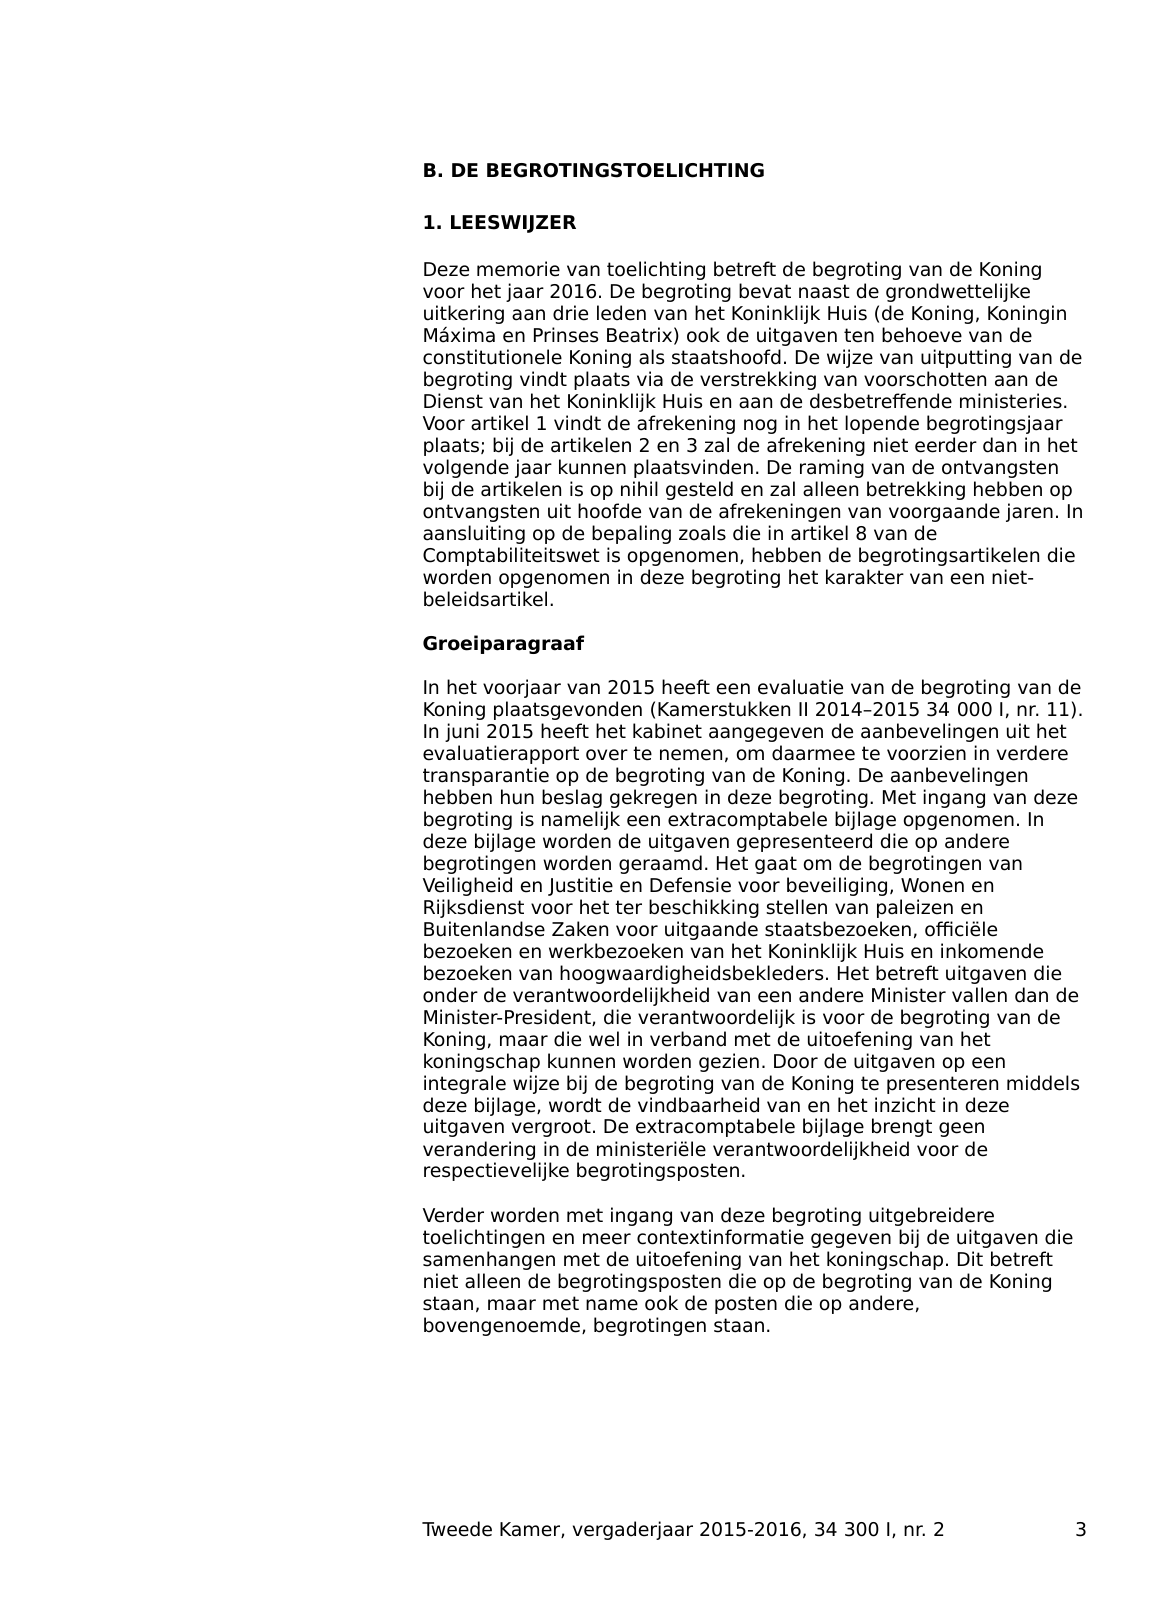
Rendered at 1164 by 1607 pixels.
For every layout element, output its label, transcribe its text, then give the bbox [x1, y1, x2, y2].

text Verder worden met ingang van deze begroting uitgebreidere toelichtingen en meer contextinformatie gegeven bij de uitgaven die samenhangen met de uitoefening van het koningschap. Dit betreft niet alleen de begrotingsposten die op de begroting van de Koning staan, maar met name ook de posten die op andere, bovengenoemde, begrotingen staan. [422, 1204, 1087, 1336]
subtitle B. DE BEGROTINGSTOELICHTING [422, 160, 1087, 182]
text Deze memorie van toelichting betreft de begroting van de Koning voor het jaar 2016. De begroting bevat naast de grondwettelijke uitkering aan drie leden van het Koninklijk Huis (de Koning, Koningin Máxima en Prinses Beatrix) ook de uitgaven ten behoeve van de constitutionele Koning als staatshoofd. De wijze van uitputting van de begroting vindt plaats via de verstrekking van voorschotten aan de Dienst van het Koninklijk Huis en aan de desbetreffende ministeries. Voor artikel 1 vindt de afrekening nog in het lopende begrotingsjaar plaats; bij de artikelen 2 en 3 zal de afrekening niet eerder dan in het volgende jaar kunnen plaatsvinden. De raming van de ontvangsten bij de artikelen is op nihil gesteld en zal alleen betrekking hebben op ontvangsten uit hoofde van de afrekeningen van voorgaande jaren. In aansluiting op de bepaling zoals die in artikel 8 van de Comptabiliteitswet is opgenomen, hebben de begrotingsartikelen die worden opgenomen in deze begroting het karakter van een niet-beleidsartikel. [422, 259, 1087, 611]
subtitle Groeiparagraaf [422, 633, 1087, 655]
text In het voorjaar van 2015 heeft een evaluatie van de begroting van de Koning plaatsgevonden (Kamerstukken II 2014–2015 34 000 I, nr. 11). In juni 2015 heeft het kabinet aangegeven de aanbevelingen uit het evaluatierapport over te nemen, om daarmee te voorzien in verdere transparantie op de begroting van de Koning. De aanbevelingen hebben hun beslag gekregen in deze begroting. Met ingang van deze begroting is namelijk een extracomptabele bijlage opgenomen. In deze bijlage worden de uitgaven gepresenteerd die op andere begrotingen worden geraamd. Het gaat om de begrotingen van Veiligheid en Justitie en Defensie voor beveiliging, Wonen en Rijksdienst voor het ter beschikking stellen van paleizen en Buitenlandse Zaken voor uitgaande staatsbezoeken, officiële bezoeken en werkbezoeken van het Koninklijk Huis en inkomende bezoeken van hoogwaardigheidsbekleders. Het betreft uitgaven die onder de verantwoordelijkheid van een andere Minister vallen dan de Minister-President, die verantwoordelijk is voor de begroting van de Koning, maar die wel in verband met de uitoefening van het koningschap kunnen worden gezien. Door de uitgaven op een integrale wijze bij de begroting van de Koning te presenteren middels deze bijlage, wordt de vindbaarheid van en het inzicht in deze uitgaven vergroot. De extracomptabele bijlage brengt geen verandering in de ministeriële verantwoordelijkheid voor de respectievelijke begrotingsposten. [422, 677, 1087, 1182]
subtitle 1. LEESWIJZER [422, 212, 1087, 234]
